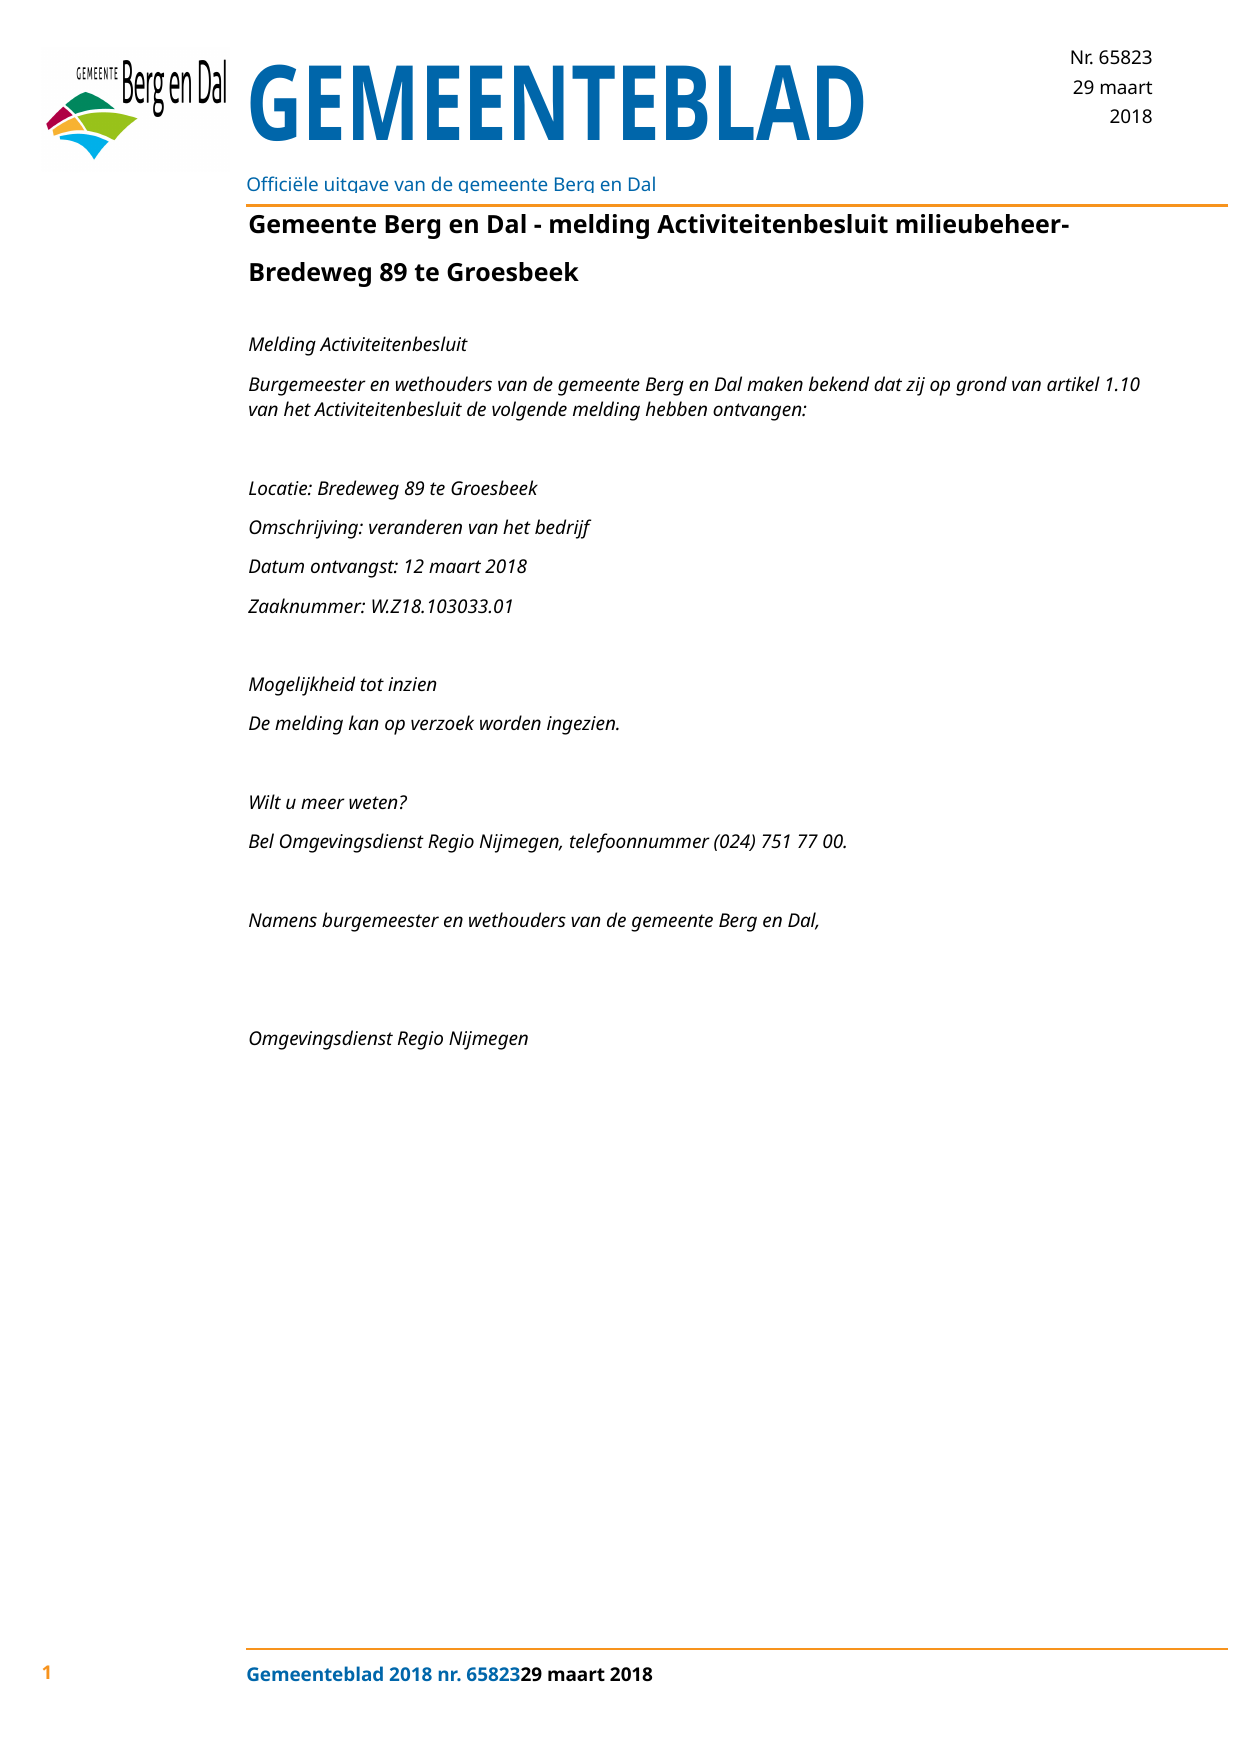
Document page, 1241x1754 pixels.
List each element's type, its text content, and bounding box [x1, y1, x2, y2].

text Locatie: Bredeweg 89 te Groesbeek [248, 475, 1152, 501]
picture [41, 47, 231, 172]
text Omschrijving: veranderen van het bedrijf [248, 514, 1152, 540]
text Gemeente Berg en Dal - melding Activiteitenbesluit milieubeheer- Bredeweg 89 te Groesbeek [248, 207, 1152, 288]
text De melding kan op verzoek worden ingezien. [248, 711, 1152, 736]
text Zaaknummer: W.Z18.103033.01 [248, 593, 1152, 618]
text Omgevingsdienst Regio Nijmegen [248, 1025, 1152, 1051]
text Bel Omgevingsdienst Regio Nijmegen, telefoonnummer (024) 751 77 00. [248, 828, 1152, 854]
text Namens burgemeester en wethouders van de gemeente Berg en Dal, [248, 907, 1152, 933]
text Datum ontvangst: 12 maart 2018 [248, 553, 1152, 579]
text Wilt u meer weten? [248, 789, 1152, 815]
text Mogelijkheid tot inzien [248, 671, 1152, 697]
text Melding Activiteitenbesluit [248, 331, 1152, 357]
text Burgemeester en wethouders van de gemeente Berg en Dal maken bekend dat zij op grond van artikel 1.10 van het Activiteitenbesluit de volgende melding hebben ontvangen: [248, 371, 1152, 422]
